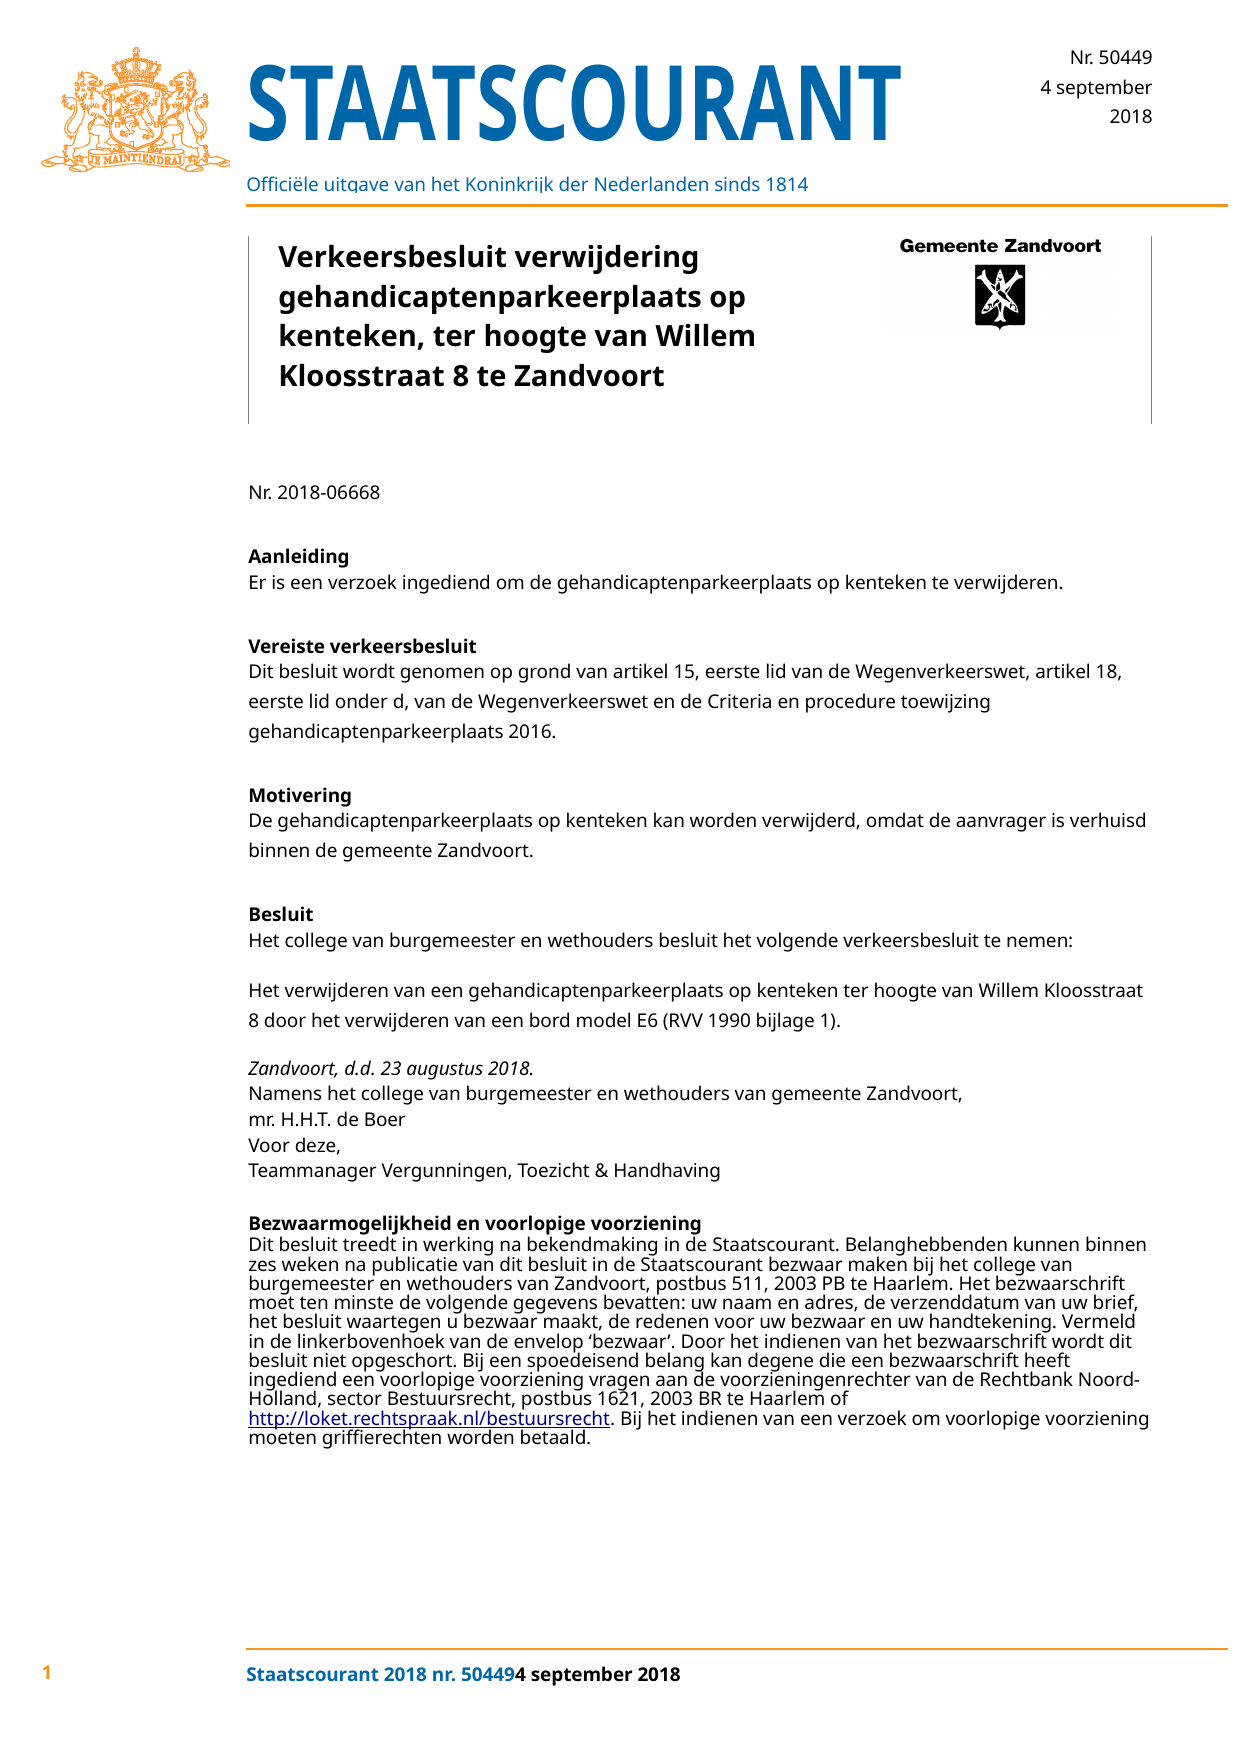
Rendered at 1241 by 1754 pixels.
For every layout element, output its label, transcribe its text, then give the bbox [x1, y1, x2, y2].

text Motivering [248, 782, 1152, 808]
text Aanleiding [248, 543, 1152, 569]
text Namens het college van burgemeester en wethouders van gemeente Zandvoort, [248, 1080, 1152, 1106]
text Nr. 2018-06668 [248, 479, 1152, 505]
text Het college van burgemeester en wethouders besluit het volgende verkeersbesluit te nemen: [248, 927, 1152, 953]
text Er is een verzoek ingediend om de gehandicaptenparkeerplaats op kenteken te verwijderen. [248, 569, 1152, 595]
text Voor deze, [248, 1132, 1152, 1158]
picture [41, 47, 231, 172]
text Bezwaarmogelijkheid en voorlopige voorziening [248, 1211, 1152, 1236]
text Besluit [248, 901, 1152, 927]
text Teammanager Vergunningen, Toezicht & Handhaving [248, 1158, 1152, 1183]
text De gehandicaptenparkeerplaats op kenteken kan worden verwijderd, omdat de aanvrager is verhuisd binnen de gemeente Zandvoort. [248, 808, 1152, 863]
text Dit besluit treedt in werking na bekendmaking in de Staatscourant. Belanghebbenden kunnen binnen zes weken na publicatie van dit besluit in de Staatscourant bezwaar maken bij het college van burgemeester en wethouders van Zandvoort, postbus 511, 2003 PB te Haarlem. Het bezwaarschrift moet ten minste de volgende gegevens bevatten: uw naam en adres, de verzenddatum van uw brief, het besluit waartegen u bezwaar maakt, de redenen voor uw bezwaar en uw handtekening. Vermeld in de linkerbovenhoek van de envelop ‘bezwaar’. Door het indienen van het bezwaarschrift wordt dit besluit niet opgeschort. Bij een spoedeisend belang kan degene die een bezwaarschrift heeft ingediend een voorlopige voorziening vragen aan de voorzieningenrechter van de Rechtbank Noord-Holland, sector Bestuursrecht, postbus 1621, 2003 BR te Haarlem of http://loket.rechtspraak.nl/bestuursrecht. Bij het indienen van een verzoek om voorlopige voorziening moeten griffierechten worden betaald. [248, 1236, 1152, 1448]
text Het verwijderen van een gehandicaptenparkeerplaats op kenteken ter hoogte van Willem Kloosstraat 8 door het verwijderen van een bord model E6 (RVV 1990 bijlage 1). [248, 977, 1152, 1033]
table_header [850, 236, 1151, 424]
text Dit besluit wordt genomen op grond van artikel 15, eerste lid van de Wegenverkeerswet, artikel 18, eerste lid onder d, van de Wegenverkeerswet en de Criteria en procedure toewijzing gehandicaptenparkeerplaats 2016. [248, 659, 1152, 744]
table_header Verkeersbesluit verwijdering gehandicaptenparkeerplaats op kenteken, ter hoogte van Willem Kloosstraat 8 te Zandvoort [249, 236, 850, 424]
text mr. H.H.T. de Boer [248, 1106, 1152, 1132]
text Vereiste verkeersbesluit [248, 633, 1152, 659]
text Zandvoort, d.d. 23 augustus 2018. [248, 1055, 1152, 1080]
picture [882, 236, 1119, 331]
